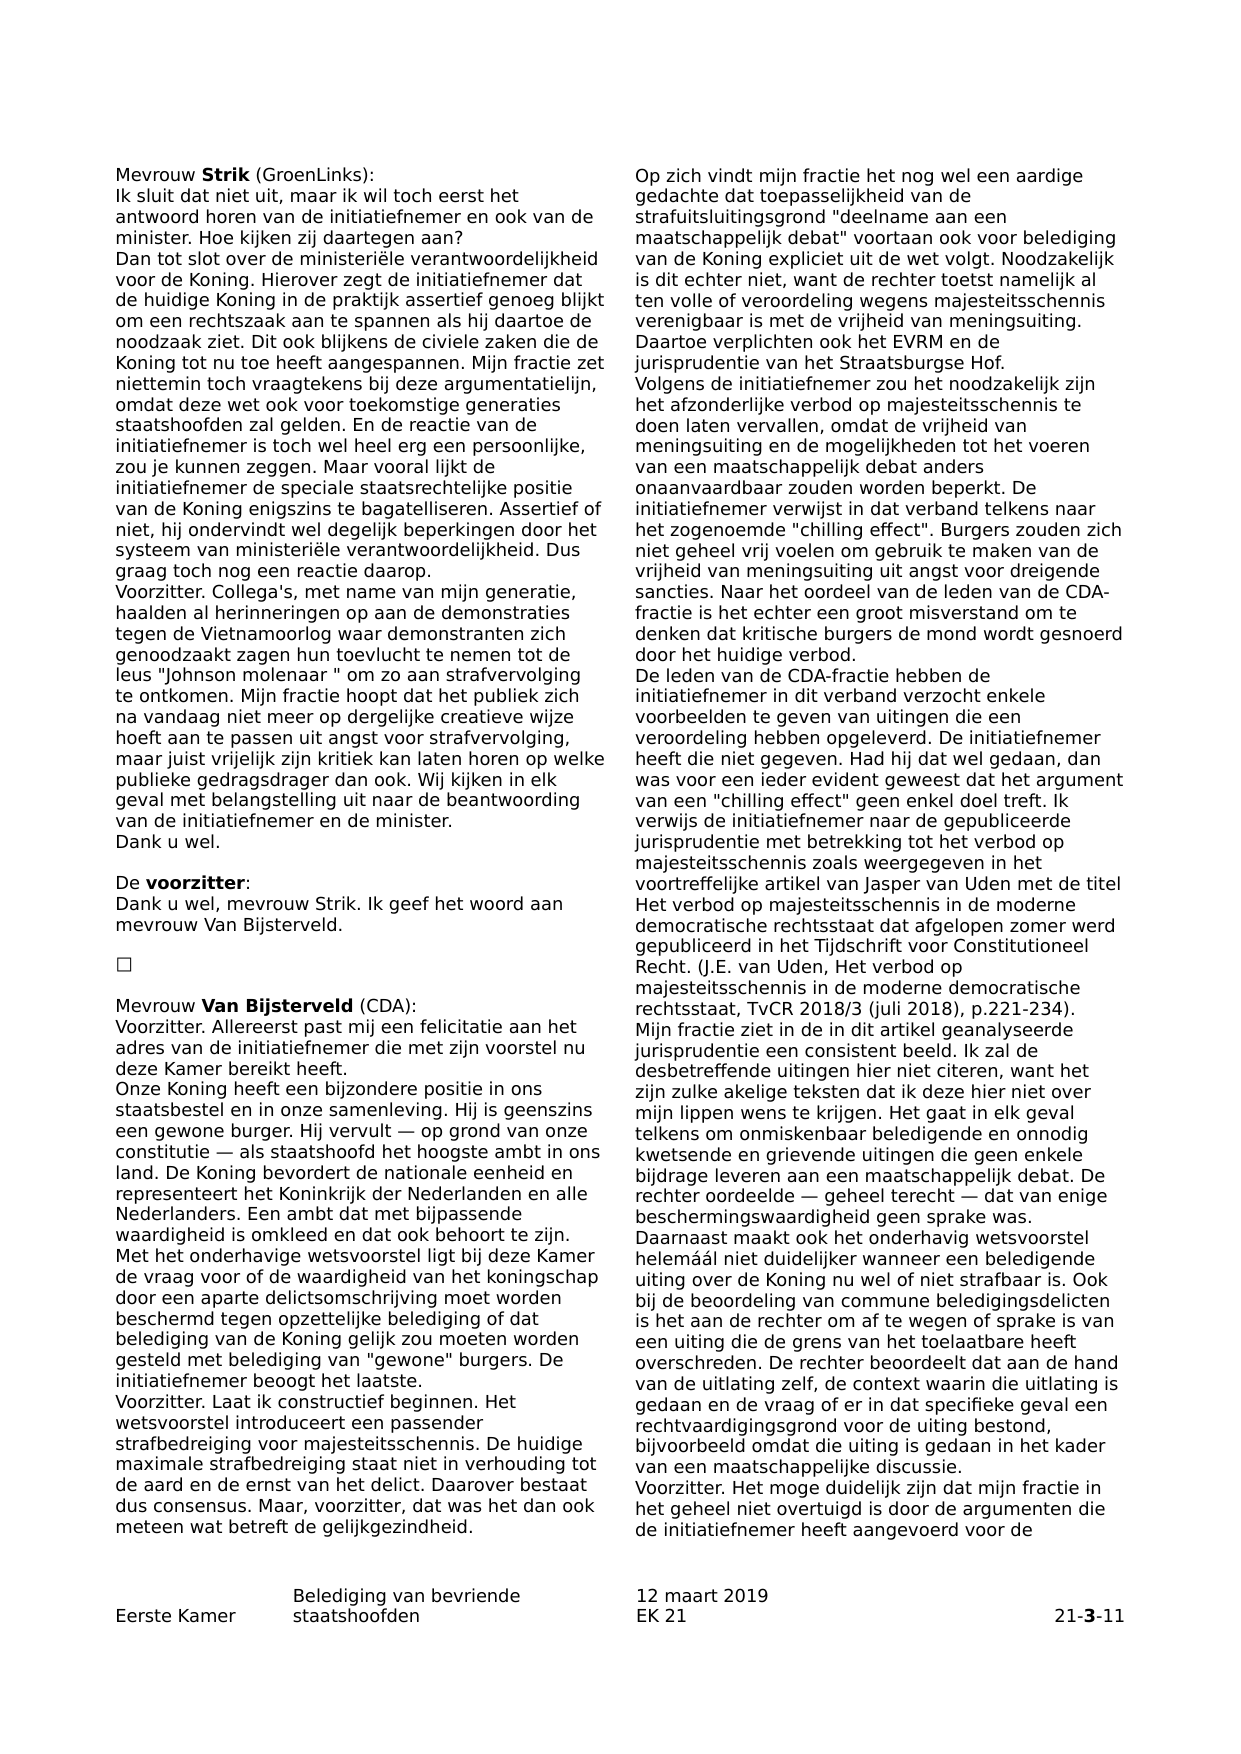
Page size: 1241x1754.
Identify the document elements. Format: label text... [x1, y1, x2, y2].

text Mevrouw Strik (GroenLinks): [115, 165, 605, 186]
text Volgens de initiatiefnemer zou het noodzakelijk zijn het afzonderlijke verbod op majesteitsschennis te doen laten vervallen, omdat de vrijheid van meningsuiting en de mogelijkheden tot het voeren van een maatschappelijk debat anders onaanvaardbaar zouden worden beperkt. De initiatiefnemer verwijst in dat verband telkens naar het zogenoemde "chilling effect". Burgers zouden zich niet geheel vrij voelen om gebruik te maken van de vrijheid van meningsuiting uit angst voor dreigende sancties. Naar het oordeel van de leden van de CDA-fractie is het echter een groot misverstand om te denken dat kritische burgers de mond wordt gesnoerd door het huidige verbod. [635, 374, 1125, 665]
text Dank u wel. [115, 832, 605, 853]
text Voorzitter. Laat ik constructief beginnen. Het wetsvoorstel introduceert een passender strafbedreiging voor majesteitsschennis. De huidige maximale strafbedreiging staat niet in verhouding tot de aard en de ernst van het delict. Daarover bestaat dus consensus. Maar, voorzitter, dat was het dan ook meteen wat betreft de gelijkgezindheid. [115, 1392, 605, 1537]
text Voorzitter. Collega's, met name van mijn generatie, haalden al herinneringen op aan de demonstraties tegen de Vietnamoorlog waar demonstranten zich genoodzaakt zagen hun toevlucht te nemen tot de leus "Johnson molenaar " om zo aan strafvervolging te ontkomen. Mijn fractie hoopt dat het publiek zich na vandaag niet meer op dergelijke creatieve wijze hoeft aan te passen uit angst voor strafvervolging, maar juist vrijelijk zijn kritiek kan laten horen op welke publieke gedragsdrager dan ook. Wij kijken in elk geval met belangstelling uit naar de beantwoording van de initiatiefnemer en de minister. [115, 582, 605, 832]
text Op zich vindt mijn fractie het nog wel een aardige gedachte dat toepasselijkheid van de strafuitsluitingsgrond "deelname aan een maatschappelijk debat" voortaan ook voor belediging van de Koning expliciet uit de wet volgt. Noodzakelijk is dit echter niet, want de rechter toetst namelijk al ten volle of veroordeling wegens majesteitsschennis verenigbaar is met de vrijheid van meningsuiting. Daartoe verplichten ook het EVRM en de jurisprudentie van het Straatsburgse Hof. [635, 165, 1125, 374]
text Voorzitter. Allereerst past mij een felicitatie aan het adres van de initiatiefnemer die met zijn voorstel nu deze Kamer bereikt heeft. [115, 1017, 605, 1079]
text Dank u wel, mevrouw Strik. Ik geef het woord aan mevrouw Van Bijsterveld. [115, 893, 605, 935]
text De leden van de CDA-fractie hebben de initiatiefnemer in dit verband verzocht enkele voorbeelden te geven van uitingen die een veroordeling hebben opgeleverd. De initiatiefnemer heeft die niet gegeven. Had hij dat wel gedaan, dan was voor een ieder evident geweest dat het argument van een "chilling effect" geen enkel doel treft. Ik verwijs de initiatiefnemer naar de gepubliceerde jurisprudentie met betrekking tot het verbod op majesteitsschennis zoals weergegeven in het voortreffelijke artikel van Jasper van Uden met de titel Het verbod op majesteitsschennis in de moderne democratische rechtsstaat dat afgelopen zomer werd gepubliceerd in het Tijdschrift voor Constitutioneel Recht. (J.E. van Uden, Het verbod op majesteitsschennis in de moderne democratische rechtsstaat, TvCR 2018/3 (juli 2018), p.221-234). [635, 665, 1125, 1019]
text Dan tot slot over de ministeriële verantwoordelijkheid voor de Koning. Hierover zegt de initiatiefnemer dat de huidige Koning in de praktijk assertief genoeg blijkt om een rechtszaak aan te spannen als hij daartoe de noodzaak ziet. Dit ook blijkens de civiele zaken die de Koning tot nu toe heeft aangespannen. Mijn fractie zet niettemin toch vraagtekens bij deze argumentatielijn, omdat deze wet ook voor toekomstige generaties staatshoofden zal gelden. En de reactie van de initiatiefnemer is toch wel heel erg een persoonlijke, zou je kunnen zeggen. Maar vooral lijkt de initiatiefnemer de speciale staatsrechtelijke positie van de Koning enigszins te bagatelliseren. Assertief of niet, hij ondervindt wel degelijk beperkingen door het systeem van ministeriële verantwoordelijkheid. Dus graag toch nog een reactie daarop. [115, 248, 605, 582]
text De voorzitter: [115, 873, 605, 893]
text Daarnaast maakt ook het onderhavig wetsvoorstel helemáál niet duidelijker wanneer een beledigende uiting over de Koning nu wel of niet strafbaar is. Ook bij de beoordeling van commune beledigingsdelicten is het aan de rechter om af te wegen of sprake is van een uiting die de grens van het toelaatbare heeft overschreden. De rechter beoordeelt dat aan de hand van de uitlating zelf, de context waarin die uitlating is gedaan en de vraag of er in dat specifieke geval een rechtvaardigingsgrond voor de uiting bestond, bijvoorbeeld omdat die uiting is gedaan in het kader van een maatschappelijke discussie. [635, 1228, 1125, 1478]
text Met het onderhavige wetsvoorstel ligt bij deze Kamer de vraag voor of de waardigheid van het koningschap door een aparte delictsomschrijving moet worden beschermd tegen opzettelijke belediging of dat belediging van de Koning gelijk zou moeten worden gesteld met belediging van "gewone" burgers. De initiatiefnemer beoogt het laatste. [115, 1246, 605, 1392]
text Mijn fractie ziet in de in dit artikel geanalyseerde jurisprudentie een consistent beeld. Ik zal de desbetreffende uitingen hier niet citeren, want het zijn zulke akelige teksten dat ik deze hier niet over mijn lippen wens te krijgen. Het gaat in elk geval telkens om onmiskenbaar beledigende en onnodig kwetsende en grievende uitingen die geen enkele bijdrage leveren aan een maatschappelijk debat. De rechter oordeelde — geheel terecht — dat van enige beschermingswaardigheid geen sprake was. [635, 1019, 1125, 1228]
text Voorzitter. Het moge duidelijk zijn dat mijn fractie in het geheel niet overtuigd is door de argumenten die de initiatiefnemer heeft aangevoerd voor de [635, 1478, 1125, 1540]
text Onze Koning heeft een bijzondere positie in ons staatsbestel en in onze samenleving. Hij is geenszins een gewone burger. Hij vervult — op grond van onze constitutie — als staatshoofd het hoogste ambt in ons land. De Koning bevordert de nationale eenheid en representeert het Koninkrijk der Nederlanden en alle Nederlanders. Een ambt dat met bijpassende waardigheid is omkleed en dat ook behoort te zijn. [115, 1079, 605, 1246]
text Ik sluit dat niet uit, maar ik wil toch eerst het antwoord horen van de initiatiefnemer en ook van de minister. Hoe kijken zij daartegen aan? [115, 186, 605, 248]
text Mevrouw Van Bijsterveld (CDA): [115, 996, 605, 1017]
text ⬜ [115, 955, 605, 976]
